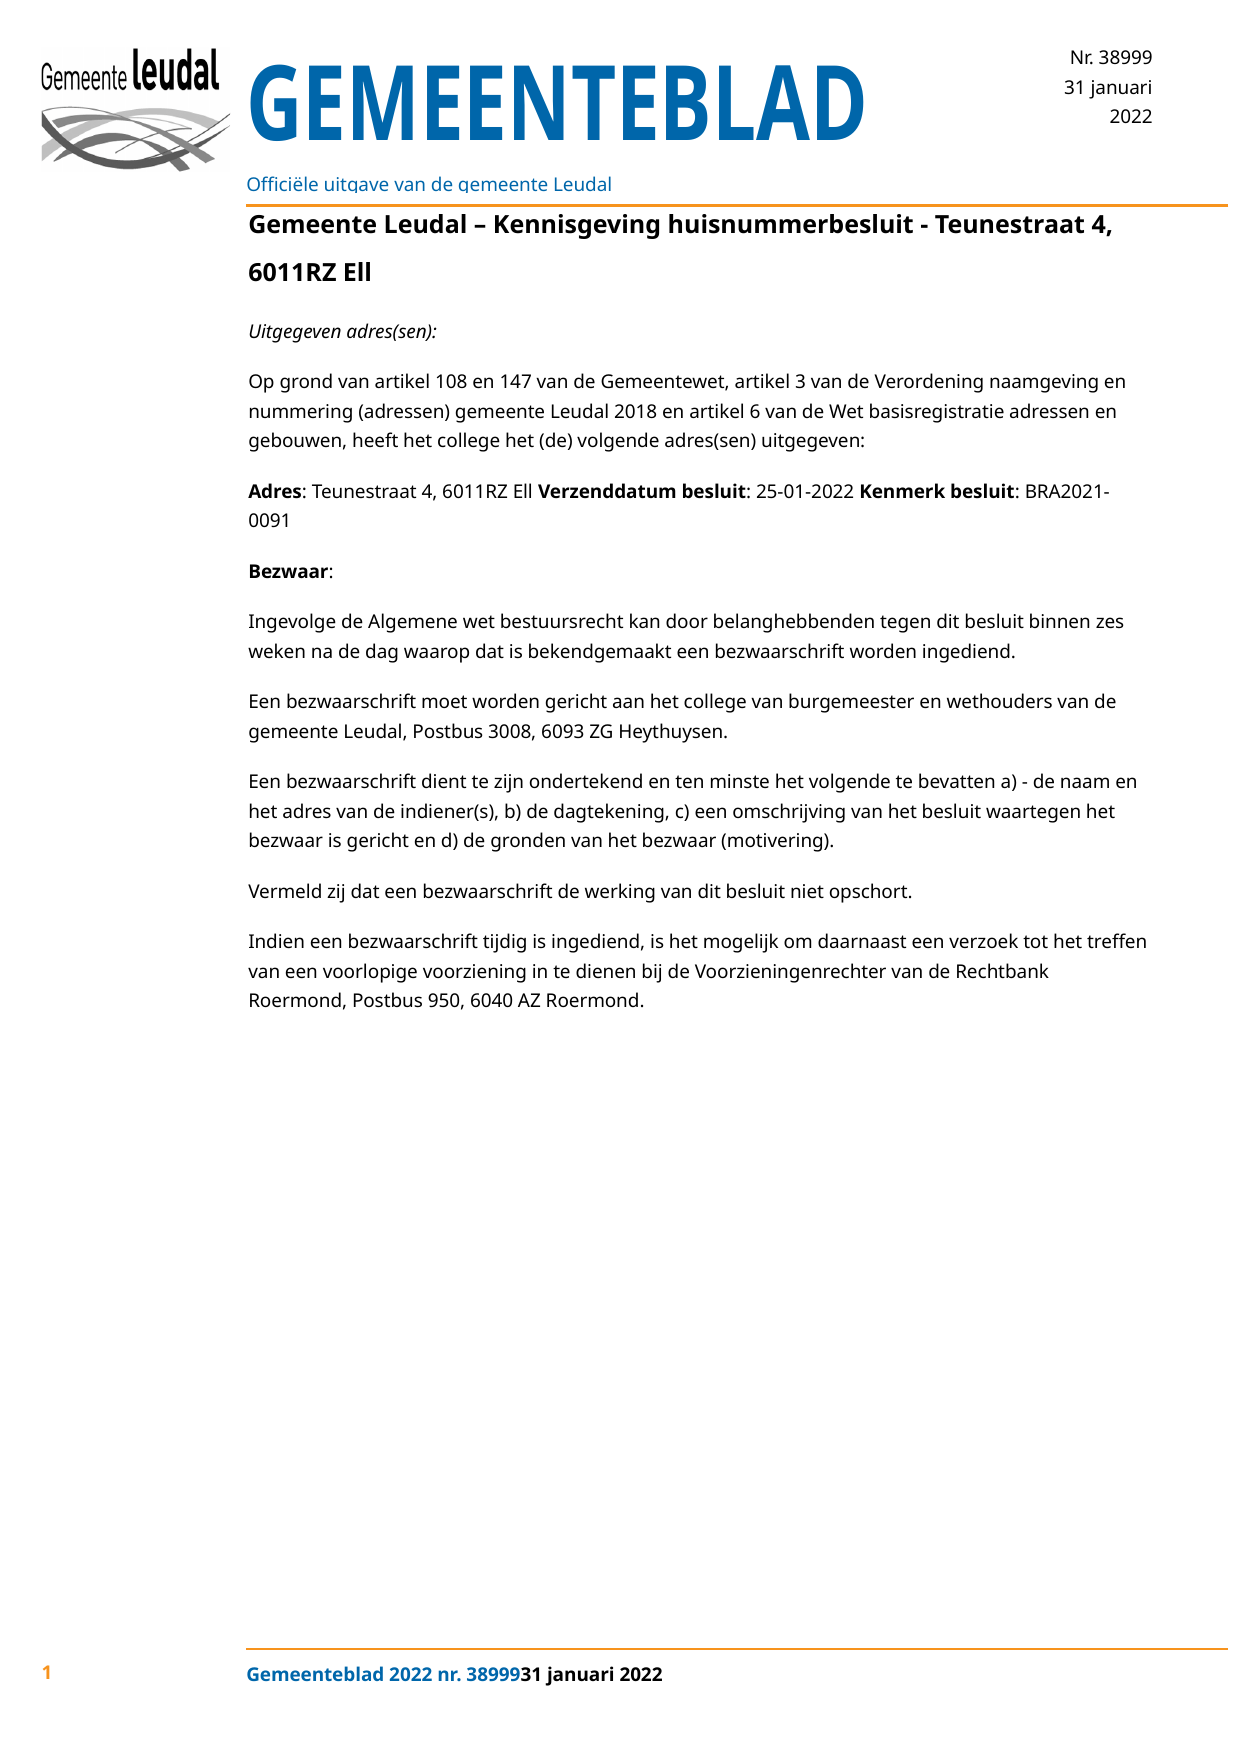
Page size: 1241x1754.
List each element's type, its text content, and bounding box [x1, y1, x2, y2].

text Indien een bezwaarschrift tijdig is ingediend, is het mogelijk om daarnaast een verzoek tot het treffen van een voorlopige voorziening in te dienen bij de Voorzieningenrechter van de Rechtbank Roermond, Postbus 950, 6040 AZ Roermond. [248, 928, 1152, 1013]
picture [41, 47, 231, 172]
text Bezwaar: [248, 558, 1152, 584]
text Op grond van artikel 108 en 147 van de Gemeentewet, artikel 3 van de Verordening naamgeving en nummering (adressen) gemeente Leudal 2018 en artikel 6 van de Wet basisregistratie adressen en gebouwen, heeft het college het (de) volgende adres(sen) uitgegeven: [248, 368, 1152, 453]
text Uitgegeven adres(sen): [248, 318, 1152, 344]
text Ingevolge de Algemene wet bestuursrecht kan door belanghebbenden tegen dit besluit binnen zes weken na de dag waarop dat is bekendgemaakt een bezwaarschrift worden ingediend. [248, 608, 1152, 664]
text Gemeente Leudal – Kennisgeving huisnummerbesluit - Teunestraat 4, 6011RZ Ell [248, 207, 1152, 288]
text Vermeld zij dat een bezwaarschrift de werking van dit besluit niet opschort. [248, 878, 1152, 904]
text Een bezwaarschrift moet worden gericht aan het college van burgemeester en wethouders van de gemeente Leudal, Postbus 3008, 6093 ZG Heythuysen. [248, 688, 1152, 744]
text Een bezwaarschrift dient te zijn ondertekend en ten minste het volgende te bevatten a) - de naam en het adres van de indiener(s), b) de dagtekening, c) een omschrijving van het besluit waartegen het bezwaar is gericht en d) de gronden van het bezwaar (motivering). [248, 768, 1152, 853]
text Adres: Teunestraat 4, 6011RZ Ell Verzenddatum besluit: 25-01-2022 Kenmerk besluit: BRA2021-0091 [248, 478, 1152, 533]
